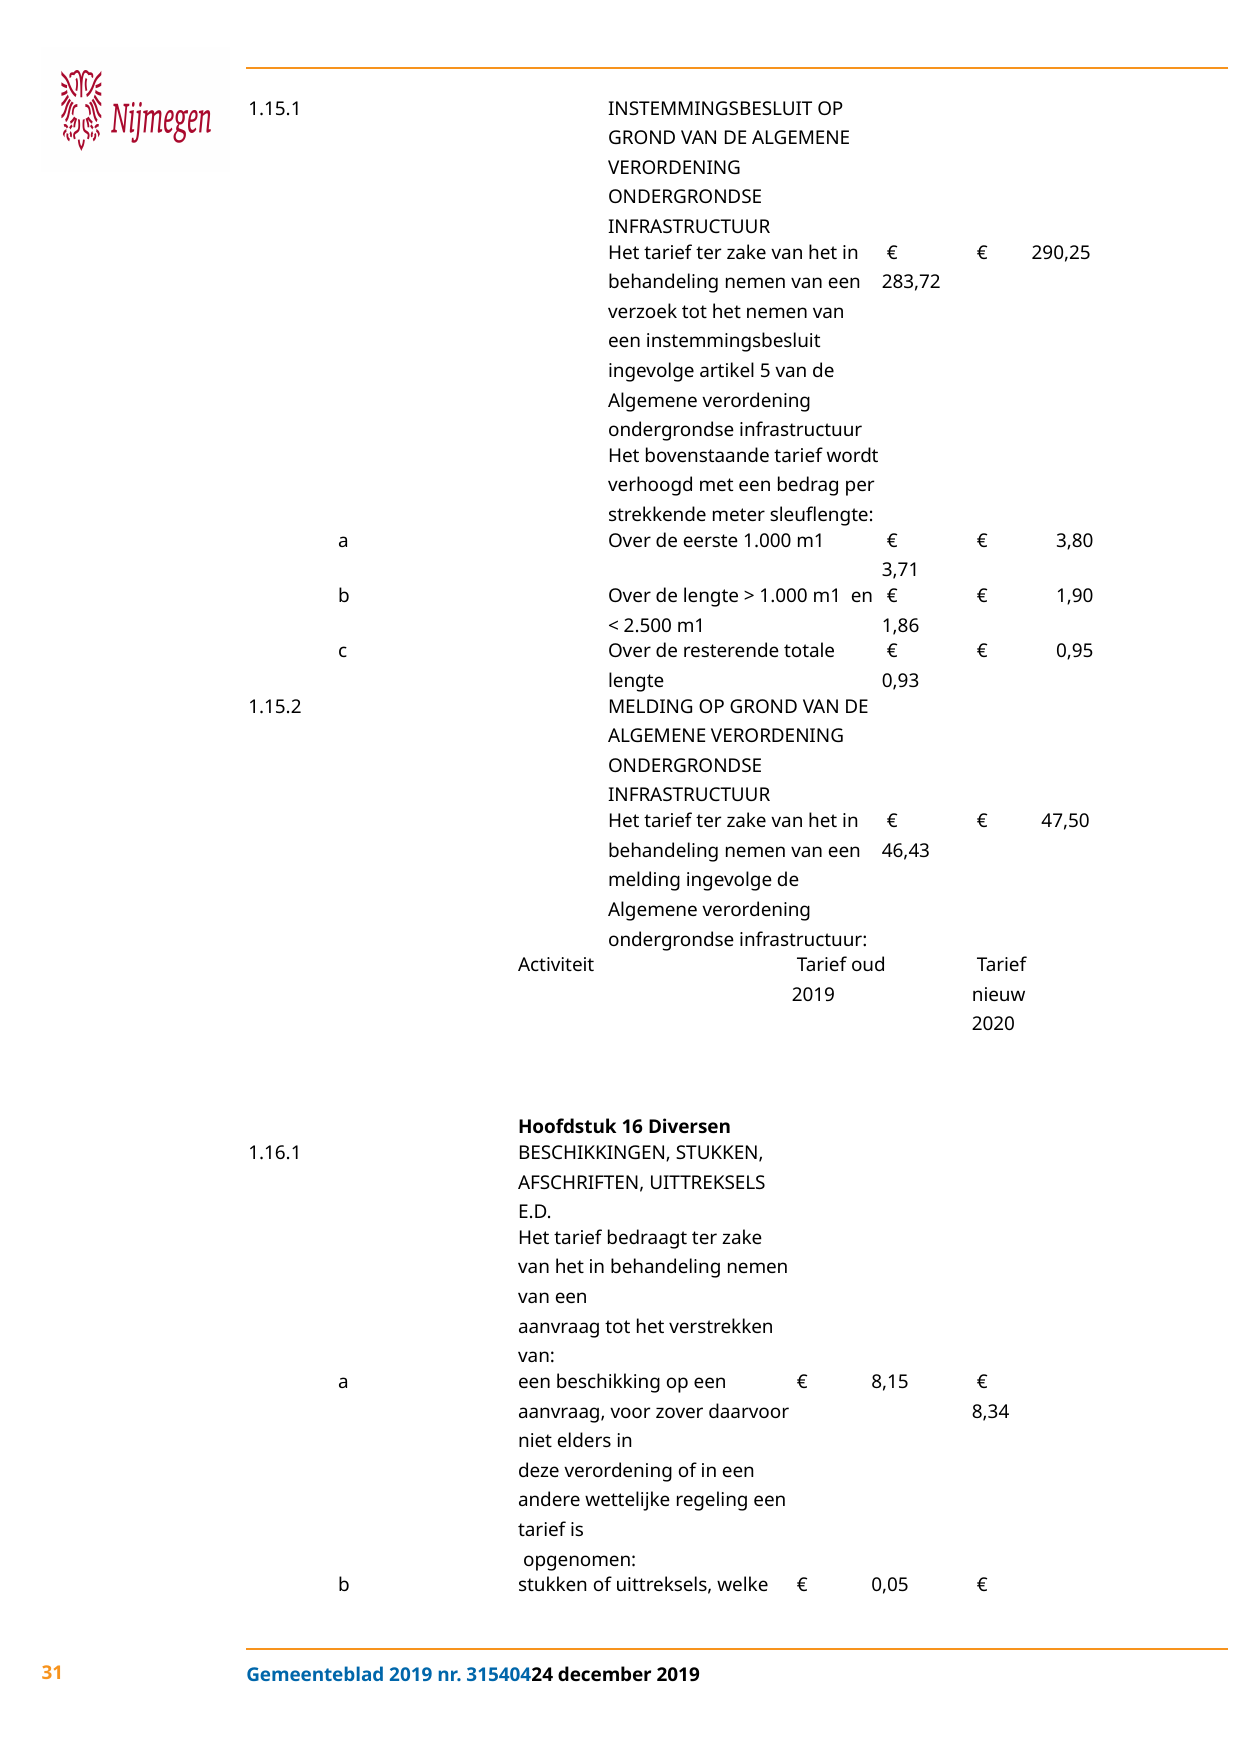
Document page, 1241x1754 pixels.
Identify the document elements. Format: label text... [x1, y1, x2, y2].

table_cell [792, 1062, 972, 1088]
table_cell [428, 1088, 518, 1113]
table_cell [428, 1224, 518, 1368]
table_cell € [972, 1571, 1062, 1597]
table_cell Over de lengte > 1.000 m1 en < 2.500 m1 [608, 582, 882, 638]
table_cell [792, 1088, 972, 1113]
table_cell [428, 638, 608, 693]
table_cell [428, 693, 608, 807]
table_cell [428, 1036, 518, 1062]
picture [41, 47, 231, 172]
table_cell Het tarief ter zake van het in behandeling nemen van een melding ingevolge de Algemene verordening ondergrondse infrastructuur: [608, 808, 882, 951]
table_cell [428, 808, 608, 951]
table_cell [518, 1036, 792, 1062]
table_cell [248, 808, 338, 951]
table_cell [792, 1114, 972, 1139]
table_cell [972, 1036, 1062, 1062]
table_cell € 3,71 [882, 527, 972, 582]
table_cell [428, 442, 608, 527]
table_cell [792, 1139, 972, 1224]
table_cell [248, 582, 338, 638]
table_cell [248, 1368, 338, 1571]
table_cell INSTEMMINGSBESLUIT OP GROND VAN DE ALGEMENE VERORDENING ONDERGRONDSE INFRASTRUCTUUR [608, 95, 882, 239]
table_cell € 8,34 [972, 1368, 1062, 1571]
table_cell Tarief oud 2019 [792, 951, 972, 1036]
table_cell [338, 1224, 428, 1368]
table_cell stukken of uittreksels, welke [518, 1571, 792, 1597]
table_cell € 0,95 [972, 638, 1152, 693]
table_cell [972, 1224, 1062, 1368]
table_cell [338, 1139, 428, 1224]
table_cell [972, 693, 1152, 807]
table_cell [428, 582, 608, 638]
table_cell [972, 95, 1152, 239]
table_cell [518, 1088, 792, 1113]
table_cell [972, 1088, 1062, 1113]
table_cell 1.16.1 [248, 1139, 338, 1224]
table_cell € 3,80 [972, 527, 1152, 582]
table_cell € 0,05 [792, 1571, 972, 1597]
table_cell [248, 638, 338, 693]
table_cell [338, 442, 428, 527]
table_cell € 283,72 [882, 239, 972, 442]
table_cell [248, 442, 338, 527]
table_cell a [338, 527, 428, 582]
table_cell [248, 951, 338, 1036]
table_cell [882, 95, 972, 239]
table_cell [428, 1368, 518, 1571]
table_cell [428, 239, 608, 442]
table_cell € 1,86 [882, 582, 972, 638]
table_cell € 47,50 [972, 808, 1152, 951]
table_cell [882, 693, 972, 807]
table_cell [248, 1571, 338, 1597]
table_cell [972, 1139, 1062, 1224]
table_cell € 46,43 [882, 808, 972, 951]
table_cell € 0,93 [882, 638, 972, 693]
table_cell € 290,25 [972, 239, 1152, 442]
table_cell [248, 527, 338, 582]
table_cell b [338, 582, 428, 638]
table_cell [972, 1114, 1062, 1139]
table_cell 1.15.2 [248, 693, 338, 807]
table_cell [428, 1139, 518, 1224]
table_cell [248, 239, 338, 442]
table_cell € 8,15 [792, 1368, 972, 1571]
table_cell 1.15.1 [248, 95, 338, 239]
table_cell [248, 1036, 338, 1062]
table_cell [338, 1088, 428, 1113]
table_cell [972, 1062, 1062, 1088]
table_cell [248, 1088, 338, 1113]
table_cell [338, 1036, 428, 1062]
table_cell [338, 239, 428, 442]
table_cell Over de eerste 1.000 m1 [608, 527, 882, 582]
table_cell [972, 442, 1152, 527]
table_cell [428, 527, 608, 582]
table_cell € 1,90 [972, 582, 1152, 638]
table_cell [428, 1062, 518, 1088]
table_cell [428, 1114, 518, 1139]
table_cell MELDING OP GROND VAN DE ALGEMENE VERORDENING ONDERGRONDSE INFRASTRUCTUUR [608, 693, 882, 807]
table_cell een beschikking op een aanvraag, voor zover daarvoor niet elders in deze verordening of in een andere wettelijke regeling een tarief is opgenomen: [518, 1368, 792, 1571]
table_cell [338, 808, 428, 951]
table_cell Activiteit [518, 951, 792, 1036]
table_cell Het tarief ter zake van het in behandeling nemen van een verzoek tot het nemen van een instemmingsbesluit ingevolge artikel 5 van de Algemene verordening ondergrondse infrastructuur [608, 239, 882, 442]
table_cell [338, 693, 428, 807]
table_cell Hoofdstuk 16 Diversen [518, 1114, 792, 1139]
table_cell [428, 1571, 518, 1597]
table_cell [338, 1062, 428, 1088]
table_cell [428, 951, 518, 1036]
table_cell BESCHIKKINGEN, STUKKEN, AFSCHRIFTEN, UITTREKSELS E.D. [518, 1139, 792, 1224]
table_cell [338, 1114, 428, 1139]
table_cell [248, 1062, 338, 1088]
table_cell b [338, 1571, 428, 1597]
table_cell [882, 442, 972, 527]
table_cell c [338, 638, 428, 693]
table_cell [338, 951, 428, 1036]
table_cell [248, 1114, 338, 1139]
table_cell Het bovenstaande tarief wordt verhoogd met een bedrag per strekkende meter sleuflengte: [608, 442, 882, 527]
table_cell Het tarief bedraagt ter zake van het in behandeling nemen van een aanvraag tot het verstrekken van: [518, 1224, 792, 1368]
table_cell [338, 95, 428, 239]
table_cell [428, 95, 608, 239]
table_cell a [338, 1368, 428, 1571]
table_cell Tarief nieuw 2020 [972, 951, 1062, 1036]
table_cell Over de resterende totale lengte [608, 638, 882, 693]
table_cell [792, 1224, 972, 1368]
table_cell [248, 1224, 338, 1368]
table_cell [518, 1062, 792, 1088]
table_cell [792, 1036, 972, 1062]
